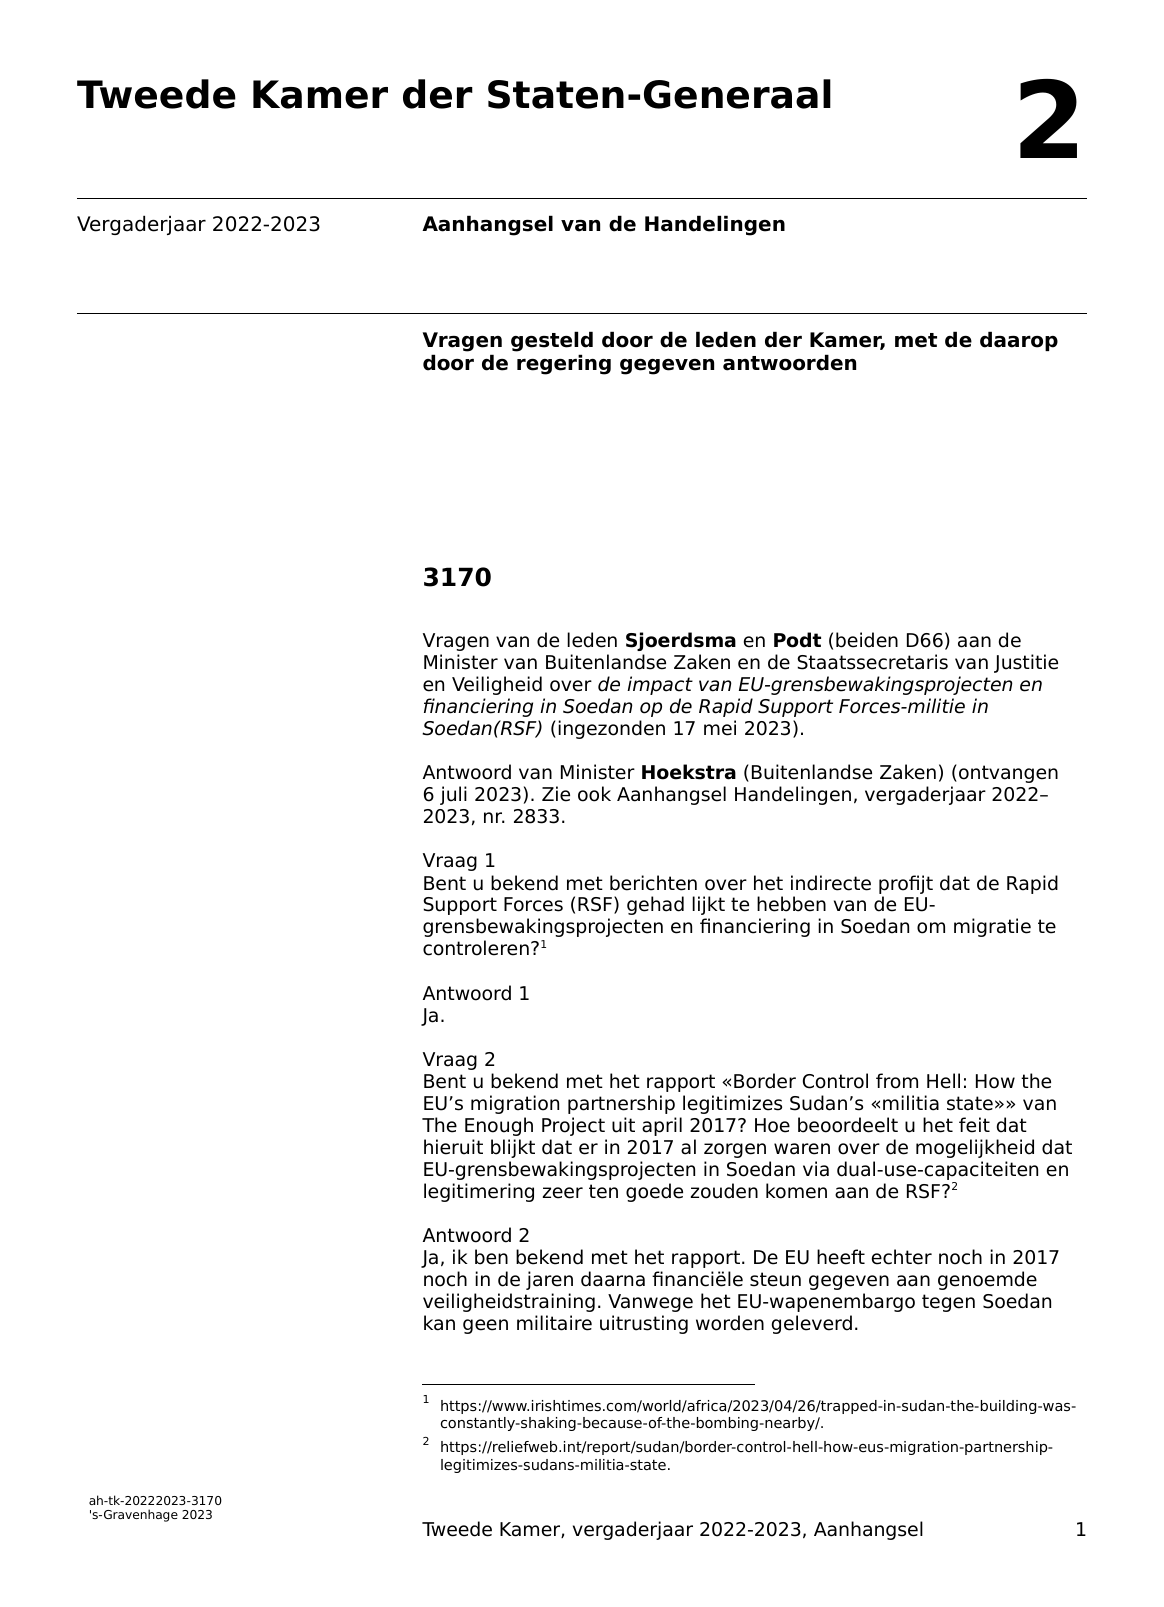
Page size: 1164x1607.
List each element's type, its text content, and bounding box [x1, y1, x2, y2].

text Vraag 1 [422, 850, 1087, 872]
table_cell Aanhangsel van de Handelingen [422, 199, 1087, 313]
text ah-tk-20222023-3170 [88, 1494, 323, 1508]
table_cell [77, 314, 422, 375]
text 3170 [422, 563, 1087, 592]
table_header 2 [886, 59, 1087, 198]
text Ja. [422, 1004, 1087, 1026]
table_cell Vergaderjaar 2022-2023 [77, 199, 422, 313]
table_cell Vragen gesteld door de leden der Kamer, met de daarop door de regering gegeven antwoorden [422, 314, 1087, 375]
text Vragen van de leden Sjoerdsma en Podt (beiden D66) aan de Minister van Buitenlandse Zaken en de Staatssecretaris van Justitie en Veiligheid over de impact van EU-grensbewakingsprojecten en financiering in Soedan op de Rapid Support Forces-militie in Soedan(RSF) (ingezonden 17 mei 2023). [422, 630, 1087, 740]
text https://www.irishtimes.com/world/africa/2023/04/26/trapped-in-sudan-the-building-was-constantly-shaking-because-of-the-bombing-nearby/. [422, 1393, 1087, 1432]
text Antwoord 1 [422, 982, 1087, 1004]
text 's-Gravenhage 2023 [88, 1508, 323, 1522]
text Bent u bekend met het rapport «Border Control from Hell: How the EU’s migration partnership legitimizes Sudan’s «militia state»» van The Enough Project uit april 2017? Hoe beoordeelt u het feit dat hieruit blijkt dat er in 2017 al zorgen waren over de mogelijkheid dat EU-grensbewakingsprojecten in Soedan via dual-use-capaciteiten en legitimering zeer ten goede zouden komen aan de RSF? [422, 1071, 1087, 1202]
text Antwoord van Minister Hoekstra (Buitenlandse Zaken) (ontvangen 6 juli 2023). Zie ook Aanhangsel Handelingen, vergaderjaar 2022–2023, nr. 2833. [422, 762, 1087, 828]
text Bent u bekend met berichten over het indirecte profijt dat de Rapid Support Forces (RSF) gehad lijkt te hebben van de EU-grensbewakingsprojecten en financiering in Soedan om migratie te controleren? [422, 872, 1087, 960]
text Vraag 2 [422, 1049, 1087, 1071]
text Antwoord 2 [422, 1225, 1087, 1247]
table_header Tweede Kamer der Staten-Generaal [77, 59, 886, 198]
text https://reliefweb.int/report/sudan/border-control-hell-how-eus-migration-partnership-legitimizes-sudans-militia-state. [422, 1435, 1087, 1474]
text Ja, ik ben bekend met het rapport. De EU heeft echter noch in 2017 noch in de jaren daarna financiële steun gegeven aan genoemde veiligheidstraining. Vanwege het EU-wapenembargo tegen Soedan kan geen militaire uitrusting worden geleverd. [422, 1247, 1087, 1334]
